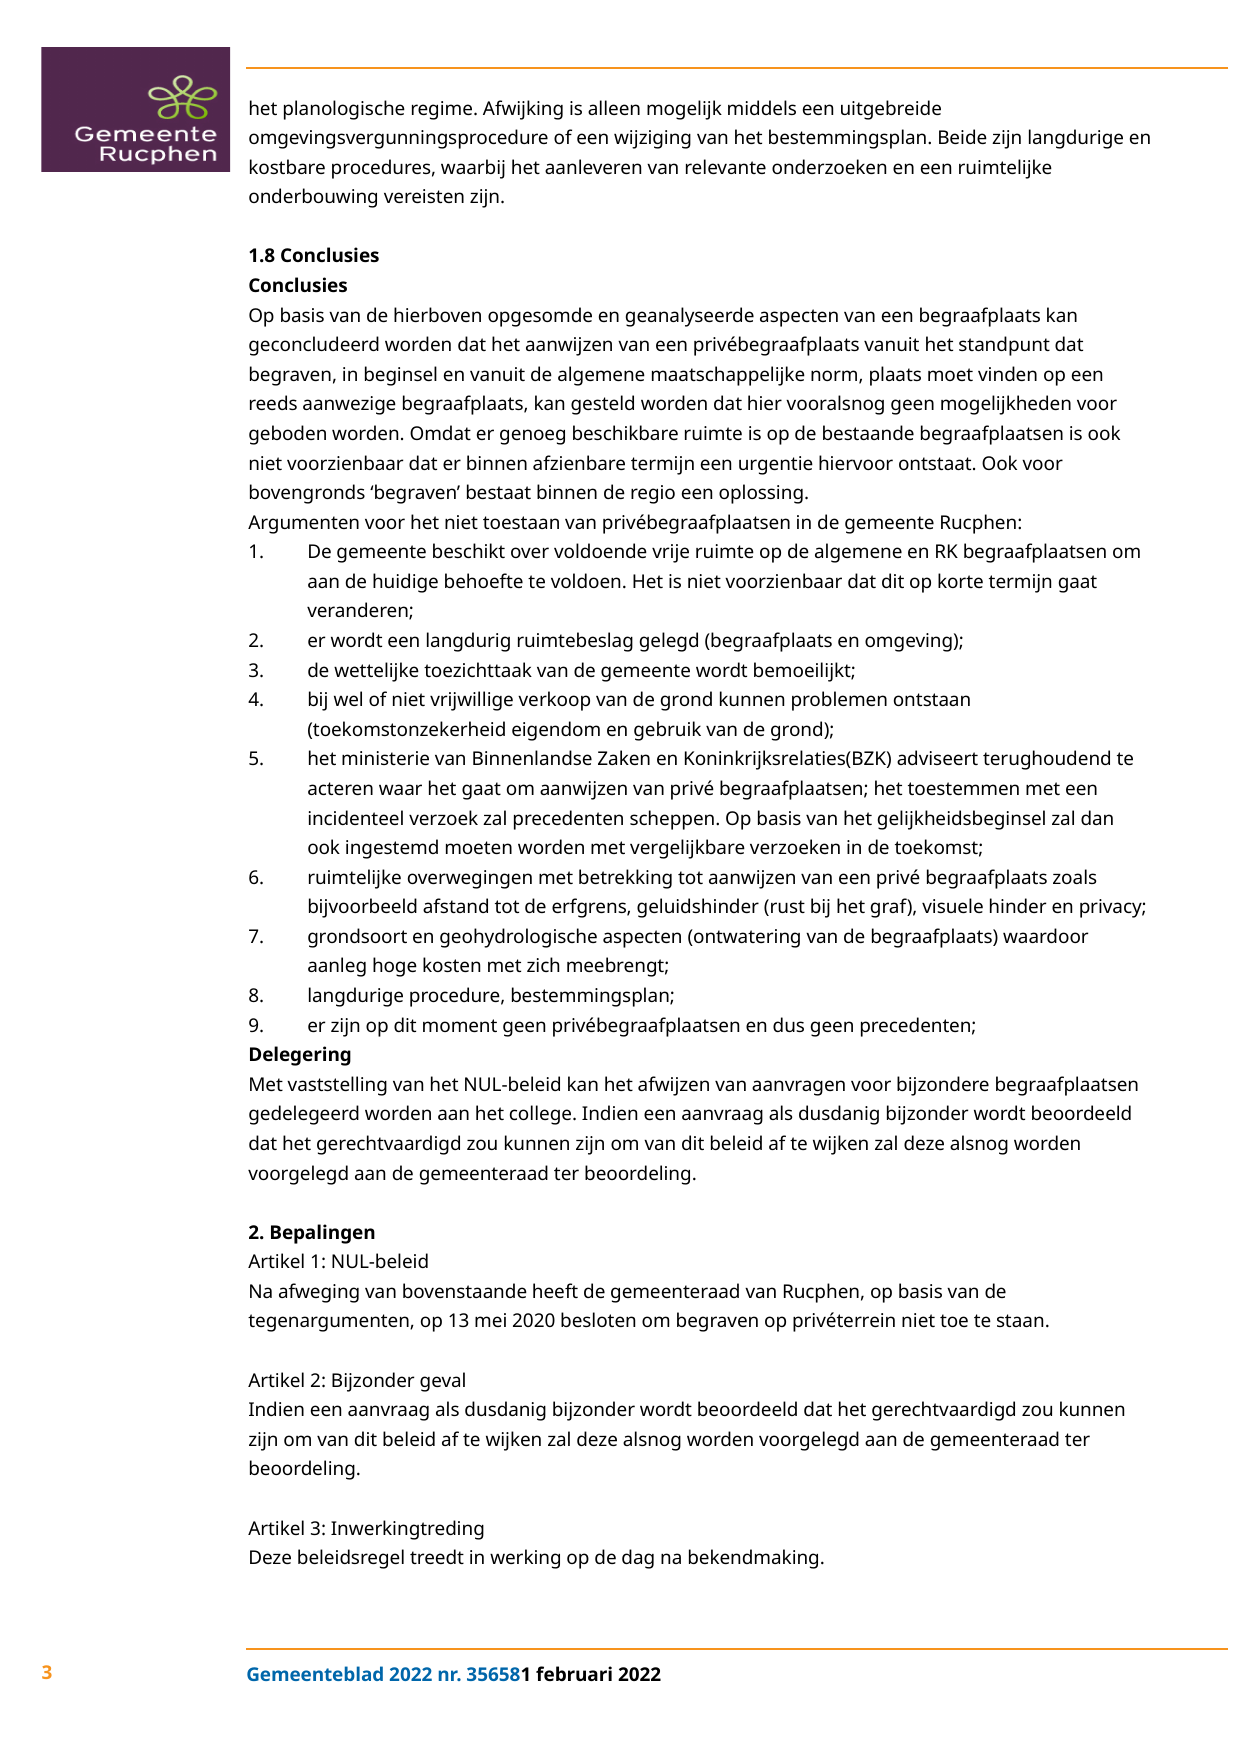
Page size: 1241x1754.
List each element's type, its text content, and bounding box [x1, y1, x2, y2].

text Na afweging van bovenstaande heeft de gemeenteraad van Rucphen, op basis van de tegenargumenten, op 13 mei 2020 besloten om begraven op privéterrein niet toe te staan. [248, 1278, 1152, 1333]
list grondsoort en geohydrologische aspecten (ontwatering van de begraafplaats) waardoor aanleg hoge kosten met zich meebrengt; [248, 923, 1152, 978]
text Delegering [248, 1041, 1152, 1067]
text Conclusies [248, 272, 1152, 298]
text Argumenten voor het niet toestaan van privébegraafplaatsen in de gemeente Rucphen: [248, 509, 1152, 535]
list de wettelijke toezichttaak van de gemeente wordt bemoeilijkt; [248, 657, 1152, 683]
text 1.8 Conclusies [248, 243, 1152, 268]
list er zijn op dit moment geen privébegraafplaatsen en dus geen precedenten; [248, 1012, 1152, 1038]
text 2. Bepalingen [248, 1219, 1152, 1245]
text Artikel 1: NUL-beleid [248, 1248, 1152, 1274]
text Met vaststelling van het NUL-beleid kan het afwijzen van aanvragen voor bijzondere begraafplaatsen gedelegeerd worden aan het college. Indien een aanvraag als dusdanig bijzonder wordt beoordeeld dat het gerechtvaardigd zou kunnen zijn om van dit beleid af te wijken zal deze alsnog worden voorgelegd aan de gemeenteraad ter beoordeling. [248, 1071, 1152, 1186]
list er wordt een langdurig ruimtebeslag gelegd (begraafplaats en omgeving); [248, 627, 1152, 653]
list bij wel of niet vrijwillige verkoop van de grond kunnen problemen ontstaan (toekomstonzekerheid eigendom en gebruik van de grond); [248, 686, 1152, 742]
list het ministerie van Binnenlandse Zaken en Koninkrijksrelaties(BZK) adviseert terughoudend te acteren waar het gaat om aanwijzen van privé begraafplaatsen; het toestemmen met een incidenteel verzoek zal precedenten scheppen. Op basis van het gelijkheidsbeginsel zal dan ook ingestemd moeten worden met vergelijkbare verzoeken in de toekomst; [248, 746, 1152, 860]
picture [41, 47, 231, 172]
list ruimtelijke overwegingen met betrekking tot aanwijzen van een privé begraafplaats zoals bijvoorbeeld afstand tot de erfgrens, geluidshinder (rust bij het graf), visuele hinder en privacy; [248, 864, 1152, 919]
text Artikel 3: Inwerkingtreding [248, 1515, 1152, 1541]
text Op basis van de hierboven opgesomde en geanalyseerde aspecten van een begraafplaats kan geconcludeerd worden dat het aanwijzen van een privébegraafplaats vanuit het standpunt dat begraven, in beginsel en vanuit de algemene maatschappelijke norm, plaats moet vinden op een reeds aanwezige begraafplaats, kan gesteld worden dat hier vooralsnog geen mogelijkheden voor geboden worden. Omdat er genoeg beschikbare ruimte is op de bestaande begraafplaatsen is ook niet voorzienbaar dat er binnen afzienbare termijn een urgentie hiervoor ontstaat. Ook voor bovengronds ‘begraven’ bestaat binnen de regio een oplossing. [248, 302, 1152, 505]
text Indien een aanvraag als dusdanig bijzonder wordt beoordeeld dat het gerechtvaardigd zou kunnen zijn om van dit beleid af te wijken zal deze alsnog worden voorgelegd aan de gemeenteraad ter beoordeling. [248, 1396, 1152, 1481]
text het planologische regime. Afwijking is alleen mogelijk middels een uitgebreide omgevingsvergunningsprocedure of een wijziging van het bestemmingsplan. Beide zijn langdurige en kostbare procedures, waarbij het aanleveren van relevante onderzoeken en een ruimtelijke onderbouwing vereisten zijn. [248, 95, 1152, 209]
text Deze beleidsregel treedt in werking op de dag na bekendmaking. [248, 1544, 1152, 1570]
list langdurige procedure, bestemmingsplan; [248, 982, 1152, 1008]
text Artikel 2: Bijzonder geval [248, 1367, 1152, 1393]
list De gemeente beschikt over voldoende vrije ruimte op de algemene en RK begraafplaatsen om aan de huidige behoefte te voldoen. Het is niet voorzienbaar dat dit op korte termijn gaat veranderen; [248, 538, 1152, 623]
